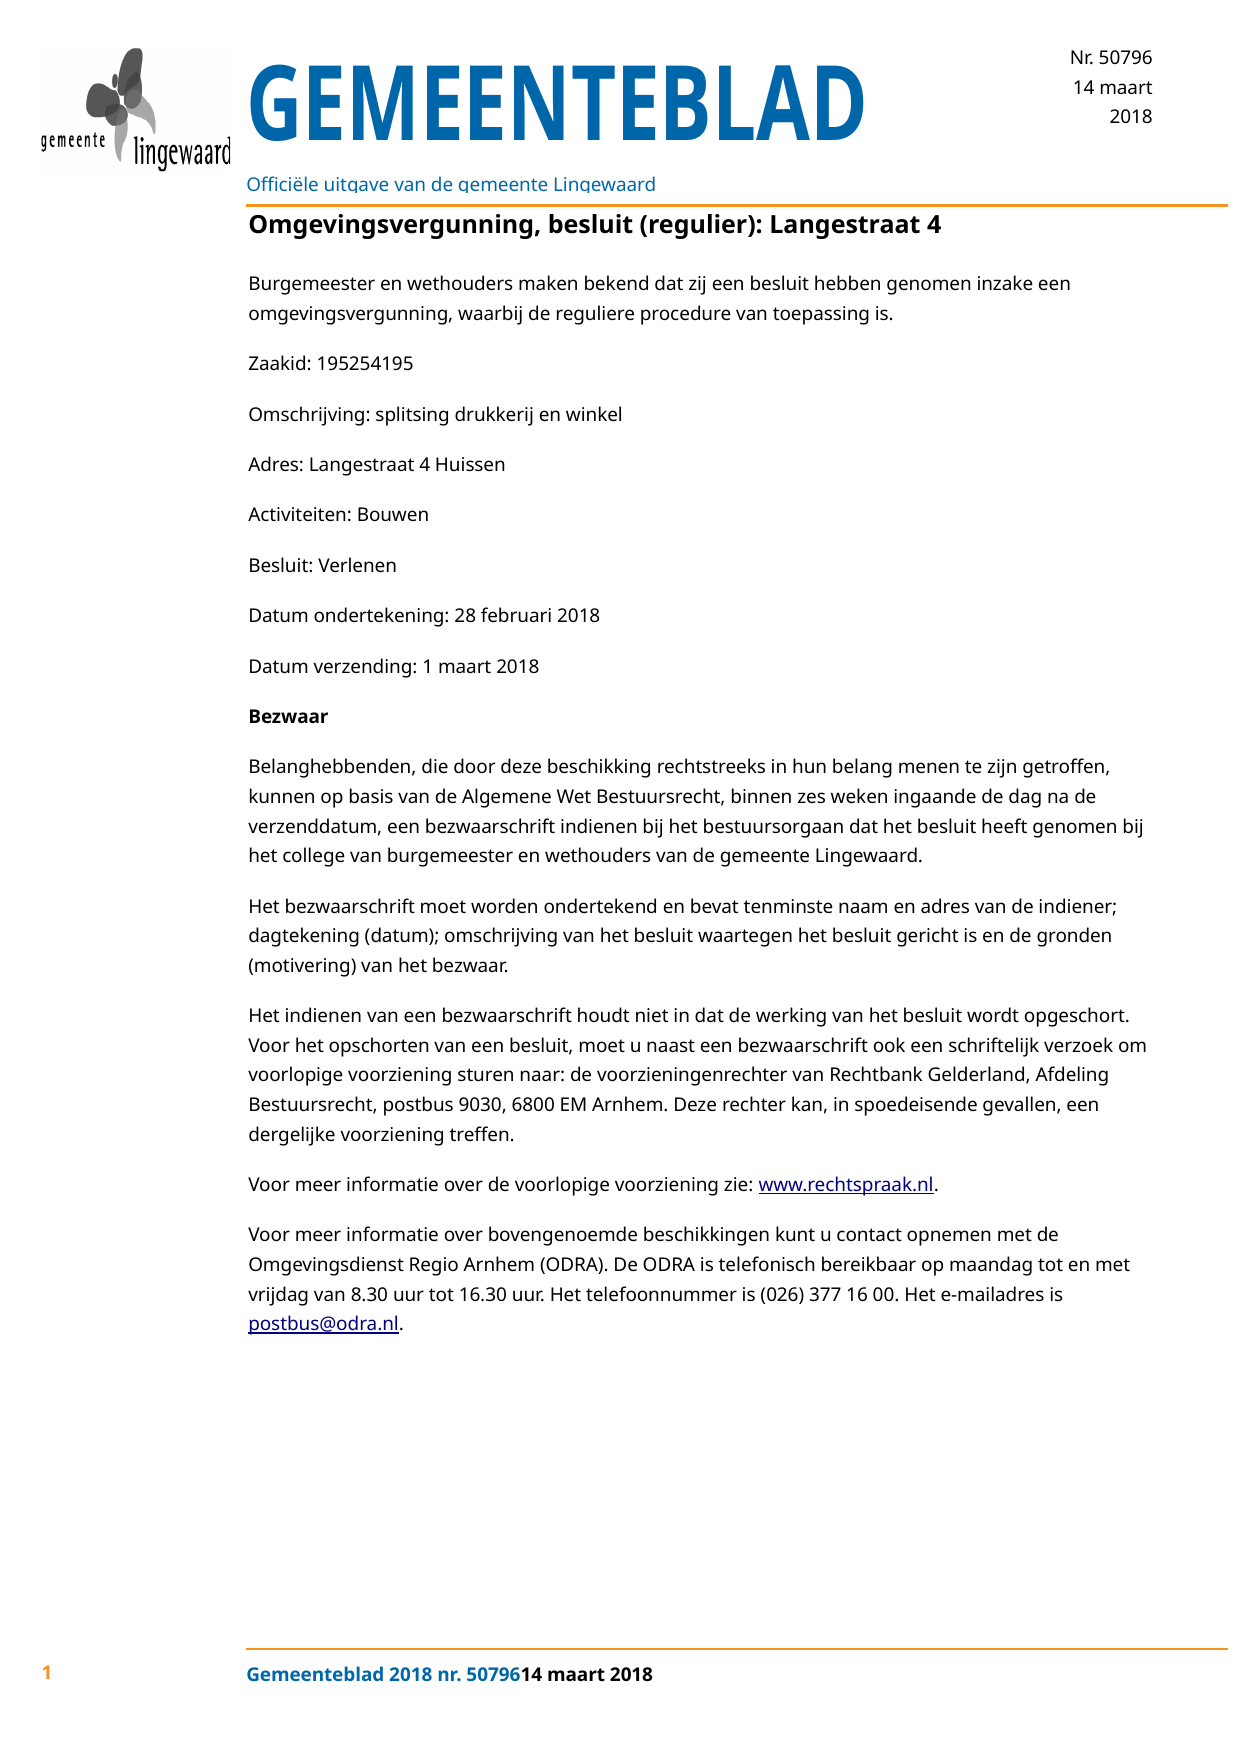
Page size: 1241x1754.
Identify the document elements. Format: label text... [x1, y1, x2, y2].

text Omschrijving: splitsing drukkerij en winkel [248, 401, 1152, 426]
text Activiteiten: Bouwen [248, 502, 1152, 527]
text Belanghebbenden, die door deze beschikking rechtstreeks in hun belang menen te zijn getroffen, kunnen op basis van de Algemene Wet Bestuursrecht, binnen zes weken ingaande de dag na de verzenddatum, een bezwaarschrift indienen bij het bestuursorgaan dat het besluit heeft genomen bij het college van burgemeester en wethouders van de gemeente Lingewaard. [248, 754, 1152, 868]
text Voor meer informatie over bovengenoemde beschikkingen kunt u contact opnemen met de Omgevingsdienst Regio Arnhem (ODRA). De ODRA is telefonisch bereikbaar op maandag tot en met vrijdag van 8.30 uur tot 16.30 uur. Het telefoonnummer is (026) 377 16 00. Het e-mailadres is postbus@odra.nl. [248, 1222, 1152, 1336]
text Voor meer informatie over de voorlopige voorziening zie: www.rechtspraak.nl. [248, 1171, 1152, 1197]
text Burgemeester en wethouders maken bekend dat zij een besluit hebben genomen inzake een omgevingsvergunning, waarbij de reguliere procedure van toepassing is. [248, 270, 1152, 326]
text Omgevingsvergunning, besluit (regulier): Langestraat 4 [248, 207, 1152, 241]
text Het bezwaarschrift moet worden ondertekend en bevat tenminste naam en adres van de indiener; dagtekening (datum); omschrijving van het besluit waartegen het besluit gericht is en de gronden (motivering) van het bezwaar. [248, 893, 1152, 978]
text Bezwaar [248, 703, 1152, 729]
picture [41, 47, 231, 172]
text Adres: Langestraat 4 Huissen [248, 451, 1152, 477]
text Het indienen van een bezwaarschrift houdt niet in dat de werking van het besluit wordt opgeschort. Voor het opschorten van een besluit, moet u naast een bezwaarschrift ook een schriftelijk verzoek om voorlopige voorziening sturen naar: de voorzieningenrechter van Rechtbank Gelderland, Afdeling Bestuursrecht, postbus 9030, 6800 EM Arnhem. Deze rechter kan, in spoedeisende gevallen, een dergelijke voorziening treffen. [248, 1002, 1152, 1146]
text Besluit: Verlenen [248, 552, 1152, 578]
text Datum verzending: 1 maart 2018 [248, 653, 1152, 678]
text Datum ondertekening: 28 februari 2018 [248, 602, 1152, 628]
text Zaakid: 195254195 [248, 350, 1152, 376]
